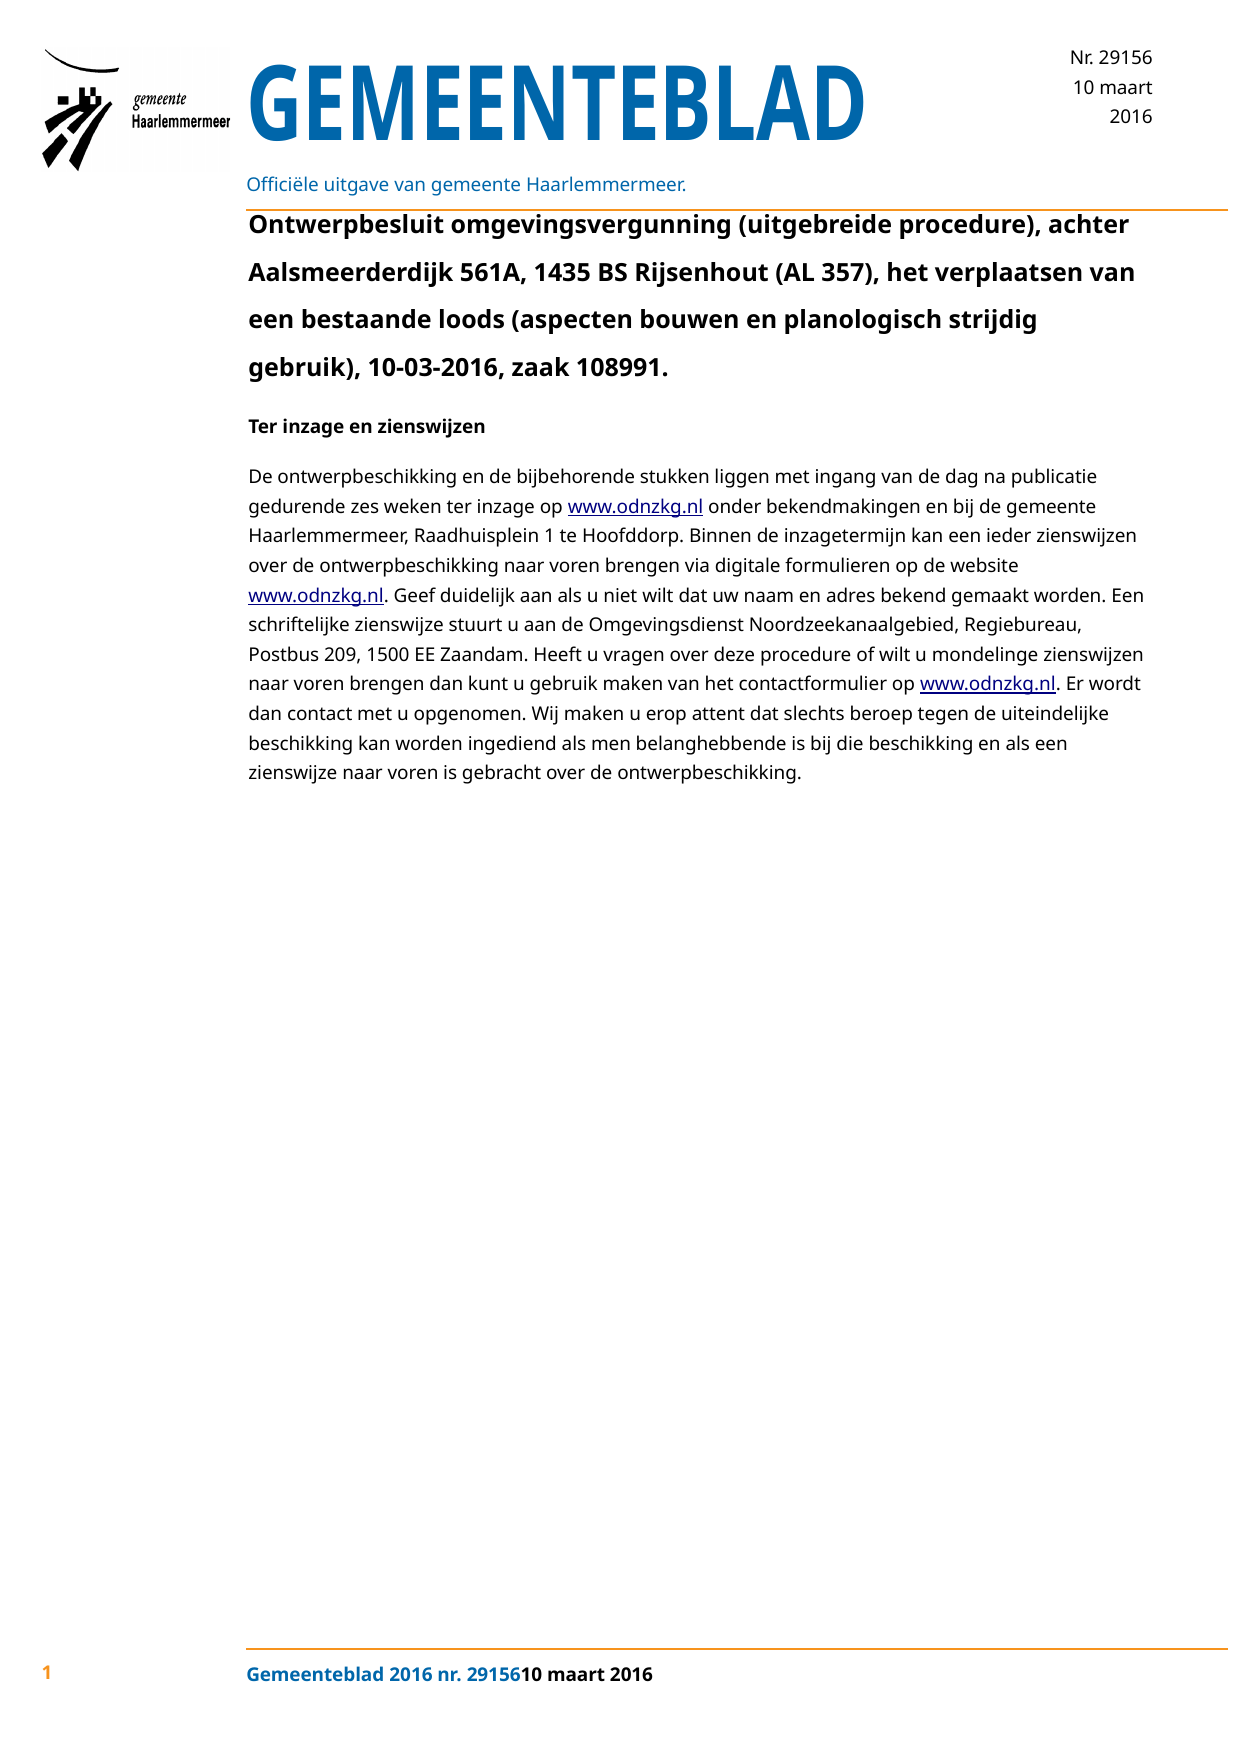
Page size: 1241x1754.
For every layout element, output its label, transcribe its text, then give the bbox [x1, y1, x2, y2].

text Ter inzage en zienswijzen [248, 413, 1152, 439]
text De ontwerpbeschikking en de bijbehorende stukken liggen met ingang van de dag na publicatie gedurende zes weken ter inzage op www.odnzkg.nl onder bekendmakingen en bij de gemeente Haarlemmermeer, Raadhuisplein 1 te Hoofddorp. Binnen de inzagetermijn kan een ieder zienswijzen over de ontwerpbeschikking naar voren brengen via digitale formulieren op de website www.odnzkg.nl. Geef duidelijk aan als u niet wilt dat uw naam en adres bekend gemaakt worden. Een schriftelijke zienswijze stuurt u aan de Omgevingsdienst Noordzeekanaalgebied, Regiebureau, Postbus 209, 1500 EE Zaandam. Heeft u vragen over deze procedure of wilt u mondelinge zienswijzen naar voren brengen dan kunt u gebruik maken van het contactformulier op www.odnzkg.nl. Er wordt dan contact met u opgenomen. Wij maken u erop attent dat slechts beroep tegen de uiteindelijke beschikking kan worden ingediend als men belanghebbende is bij die beschikking en als een zienswijze naar voren is gebracht over de ontwerpbeschikking. [248, 463, 1152, 785]
picture [41, 47, 231, 172]
text Ontwerpbesluit omgevingsvergunning (uitgebreide procedure), achter Aalsmeerderdijk 561A, 1435 BS Rijsenhout (AL 357), het verplaatsen van een bestaande loods (aspecten bouwen en planologisch strijdig gebruik), 10-03-2016, zaak 108991. [248, 211, 1152, 384]
